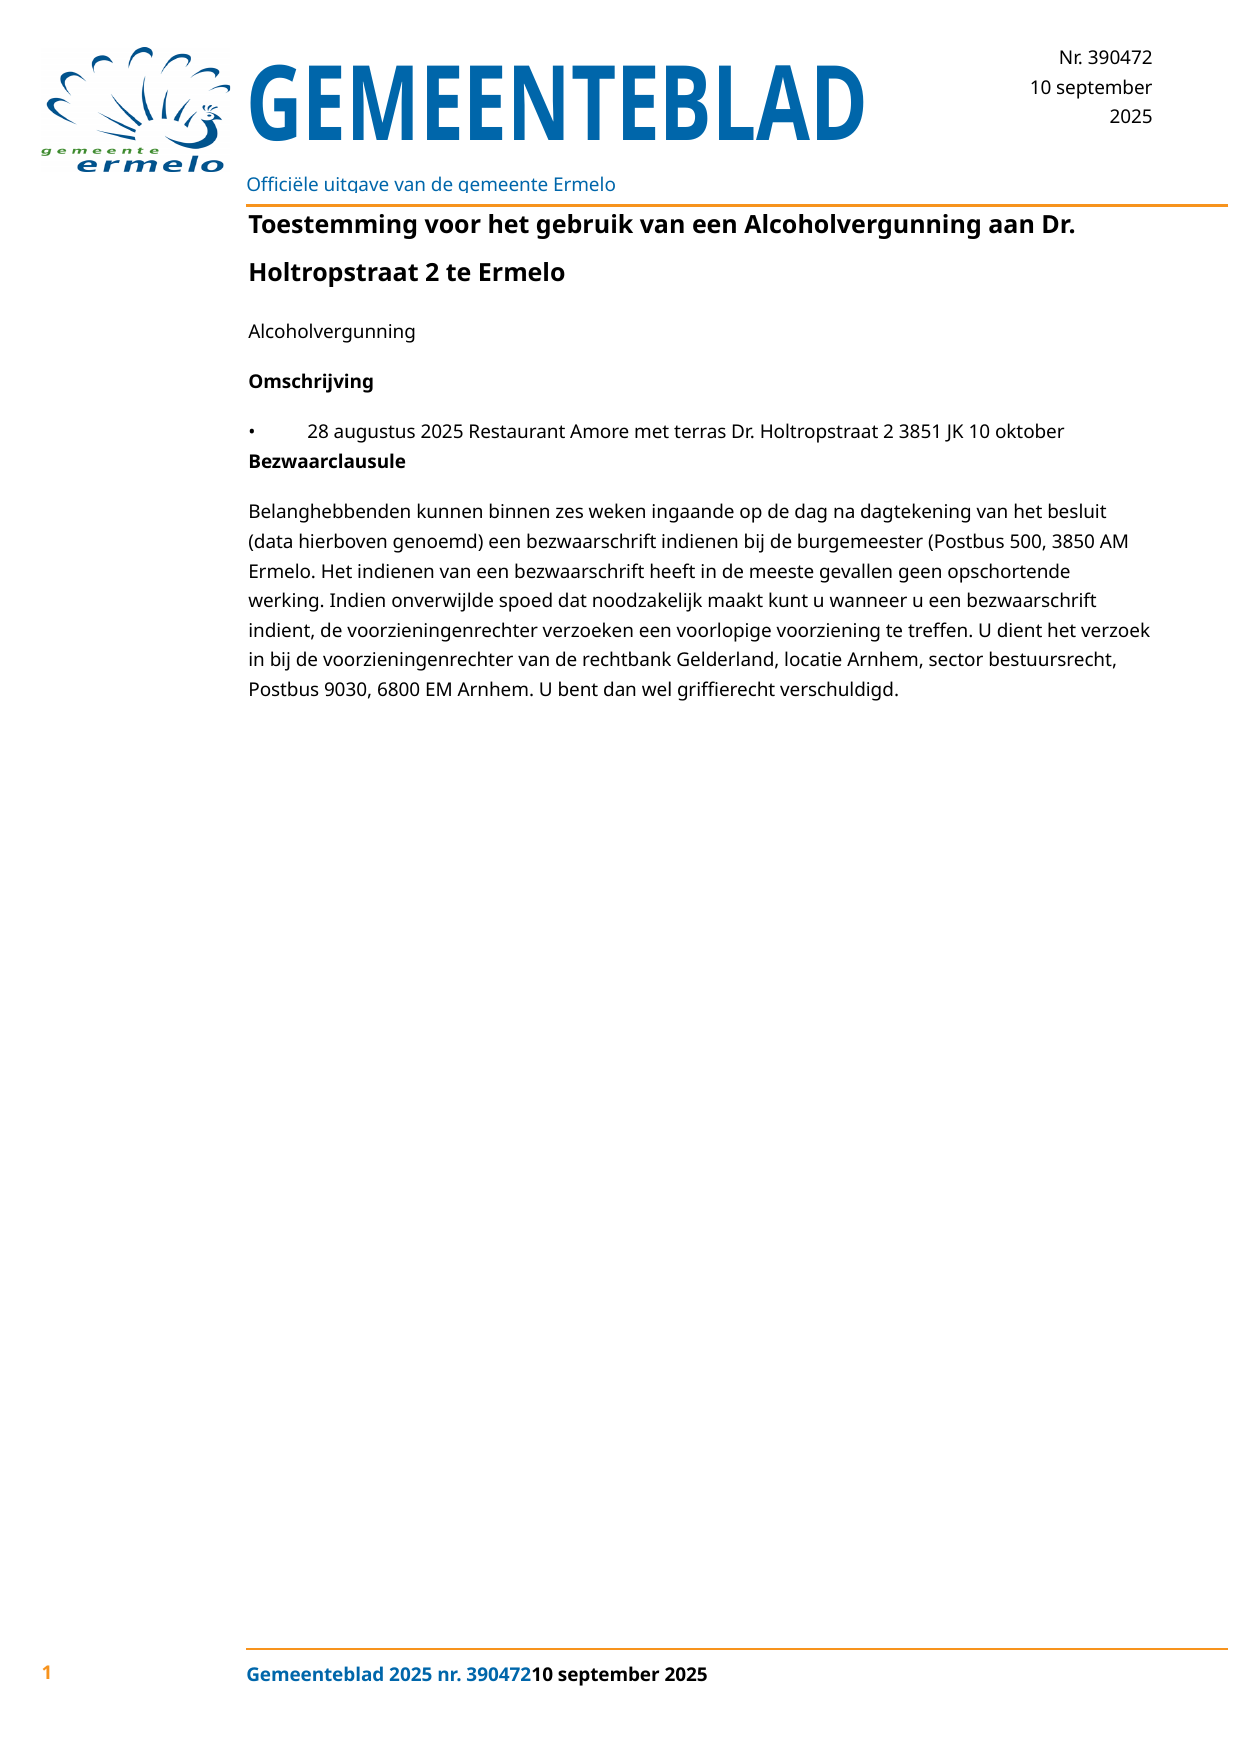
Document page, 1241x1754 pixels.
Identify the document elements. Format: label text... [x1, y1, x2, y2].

text Bezwaarclausule [248, 448, 1152, 474]
list 28 augustus 2025 Restaurant Amore met terras Dr. Holtropstraat 2 3851 JK 10 oktober [248, 419, 1152, 444]
text Alcoholvergunning [248, 318, 1152, 344]
text Toestemming voor het gebruik van een Alcoholvergunning aan Dr. Holtropstraat 2 te Ermelo [248, 207, 1152, 288]
text Omschrijving [248, 368, 1152, 394]
text Belanghebbenden kunnen binnen zes weken ingaande op de dag na dagtekening van het besluit (data hierboven genoemd) een bezwaarschrift indienen bij de burgemeester (Postbus 500, 3850 AM Ermelo. Het indienen van een bezwaarschrift heeft in de meeste gevallen geen opschortende werking. Indien onverwijlde spoed dat noodzakelijk maakt kunt u wanneer u een bezwaarschrift indient, de voorzieningenrechter verzoeken een voorlopige voorziening te treffen. U dient het verzoek in bij de voorzieningenrechter van de rechtbank Gelderland, locatie Arnhem, sector bestuursrecht, Postbus 9030, 6800 EM Arnhem. U bent dan wel griffierecht verschuldigd. [248, 499, 1152, 702]
picture [41, 47, 231, 172]
